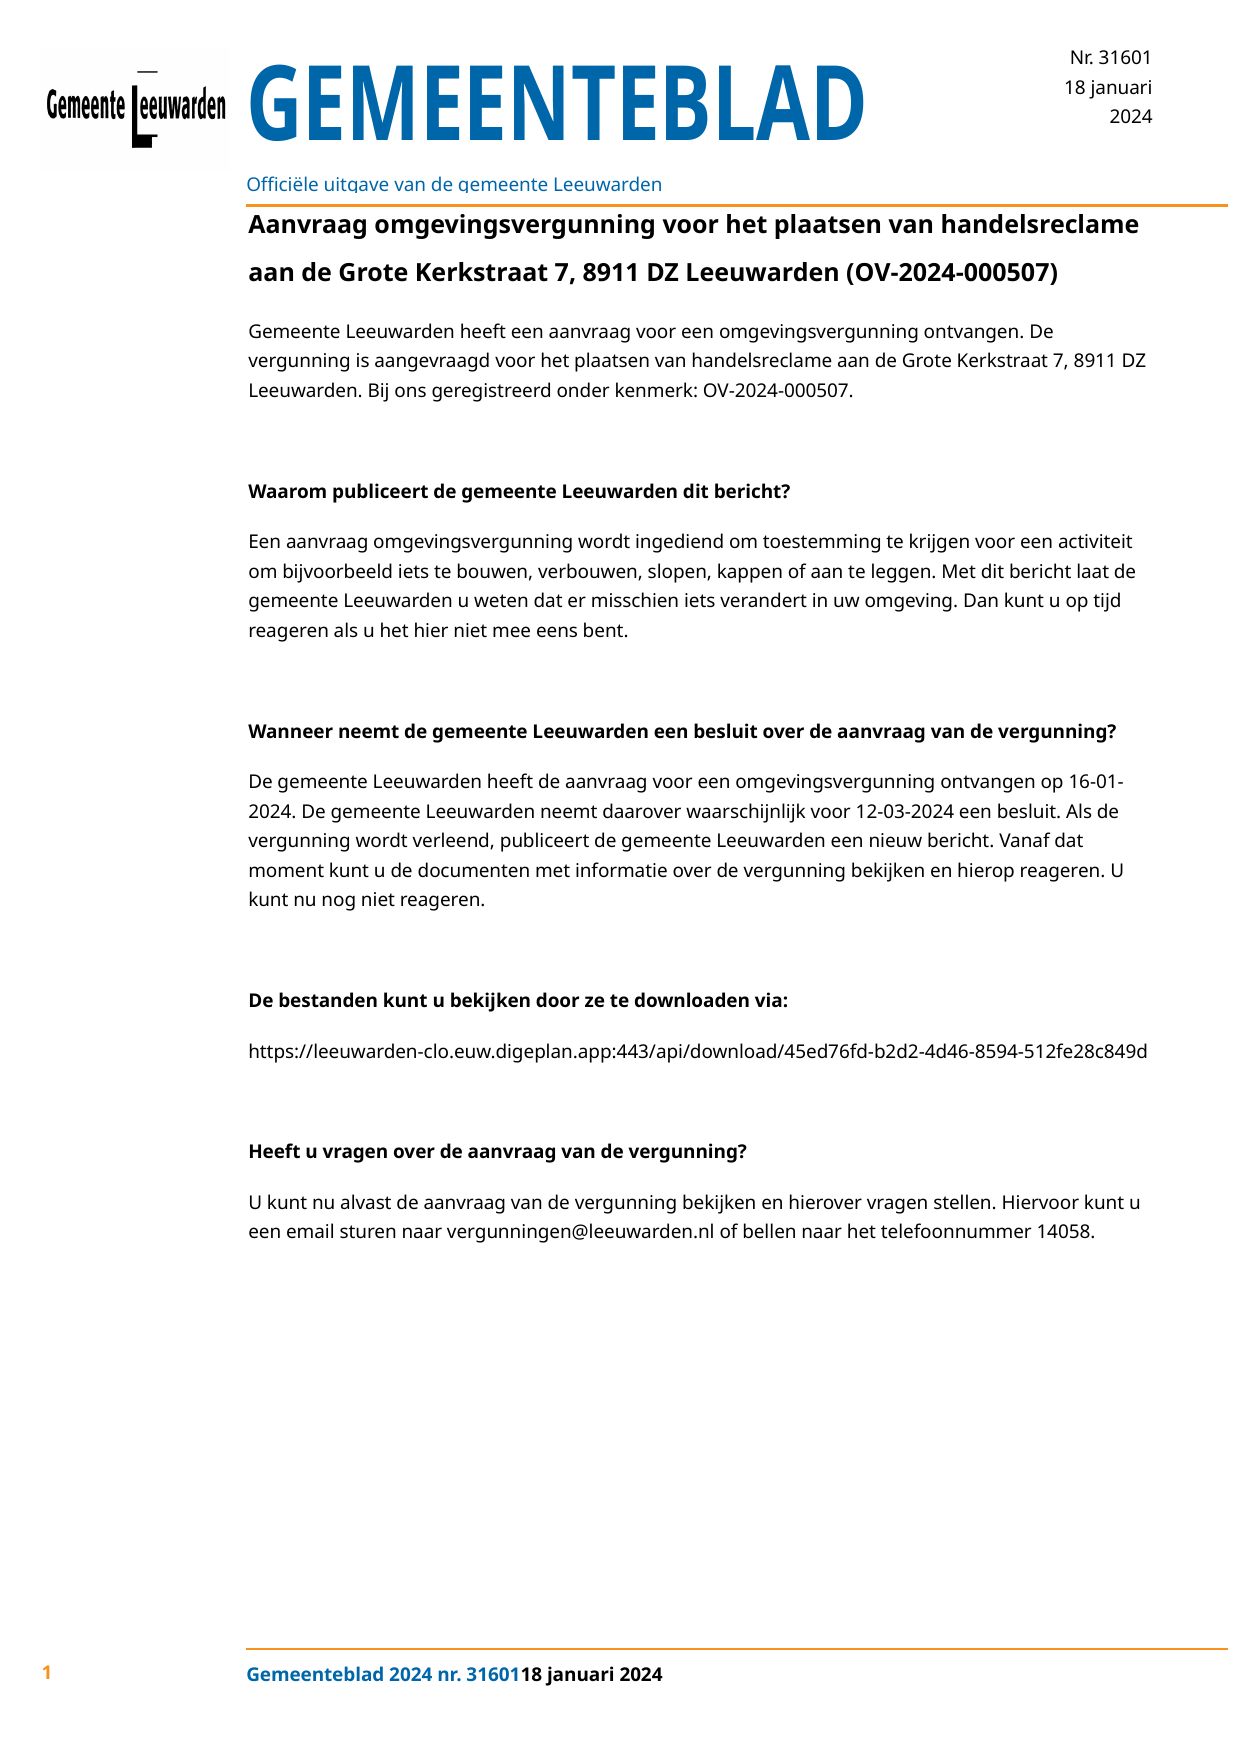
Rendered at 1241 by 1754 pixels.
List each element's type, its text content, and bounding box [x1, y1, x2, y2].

picture [41, 47, 231, 172]
text De bestanden kunt u bekijken door ze te downloaden via: [248, 987, 1152, 1013]
text U kunt nu alvast de aanvraag van de vergunning bekijken en hierover vragen stellen. Hiervoor kunt u een email sturen naar vergunningen@leeuwarden.nl of bellen naar het telefoonnummer 14058. [248, 1189, 1152, 1244]
text Heeft u vragen over de aanvraag van de vergunning? [248, 1139, 1152, 1164]
text Aanvraag omgevingsvergunning voor het plaatsen van handelsreclame aan de Grote Kerkstraat 7, 8911 DZ Leeuwarden (OV-2024-000507) [248, 207, 1152, 288]
text Waarom publiceert de gemeente Leeuwarden dit bericht? [248, 478, 1152, 504]
text Een aanvraag omgevingsvergunning wordt ingediend om toestemming te krijgen voor een activiteit om bijvoorbeeld iets te bouwen, verbouwen, slopen, kappen of aan te leggen. Met dit bericht laat de gemeente Leeuwarden u weten dat er misschien iets verandert in uw omgeving. Dan kunt u op tijd reageren als u het hier niet mee eens bent. [248, 528, 1152, 643]
text https://leeuwarden-clo.euw.digeplan.app:443/api/download/45ed76fd-b2d2-4d46-8594-512fe28c849d [248, 1038, 1152, 1064]
text Gemeente Leeuwarden heeft een aanvraag voor een omgevingsvergunning ontvangen. De vergunning is aangevraagd voor het plaatsen van handelsreclame aan de Grote Kerkstraat 7, 8911 DZ Leeuwarden. Bij ons geregistreerd onder kenmerk: OV-2024-000507. [248, 318, 1152, 403]
text Wanneer neemt de gemeente Leeuwarden een besluit over de aanvraag van de vergunning? [248, 718, 1152, 744]
text De gemeente Leeuwarden heeft de aanvraag voor een omgevingsvergunning ontvangen op 16-01-2024. De gemeente Leeuwarden neemt daarover waarschijnlijk voor 12-03-2024 een besluit. Als de vergunning wordt verleend, publiceert de gemeente Leeuwarden een nieuw bericht. Vanaf dat moment kunt u de documenten met informatie over de vergunning bekijken en hierop reageren. U kunt nu nog niet reageren. [248, 768, 1152, 912]
